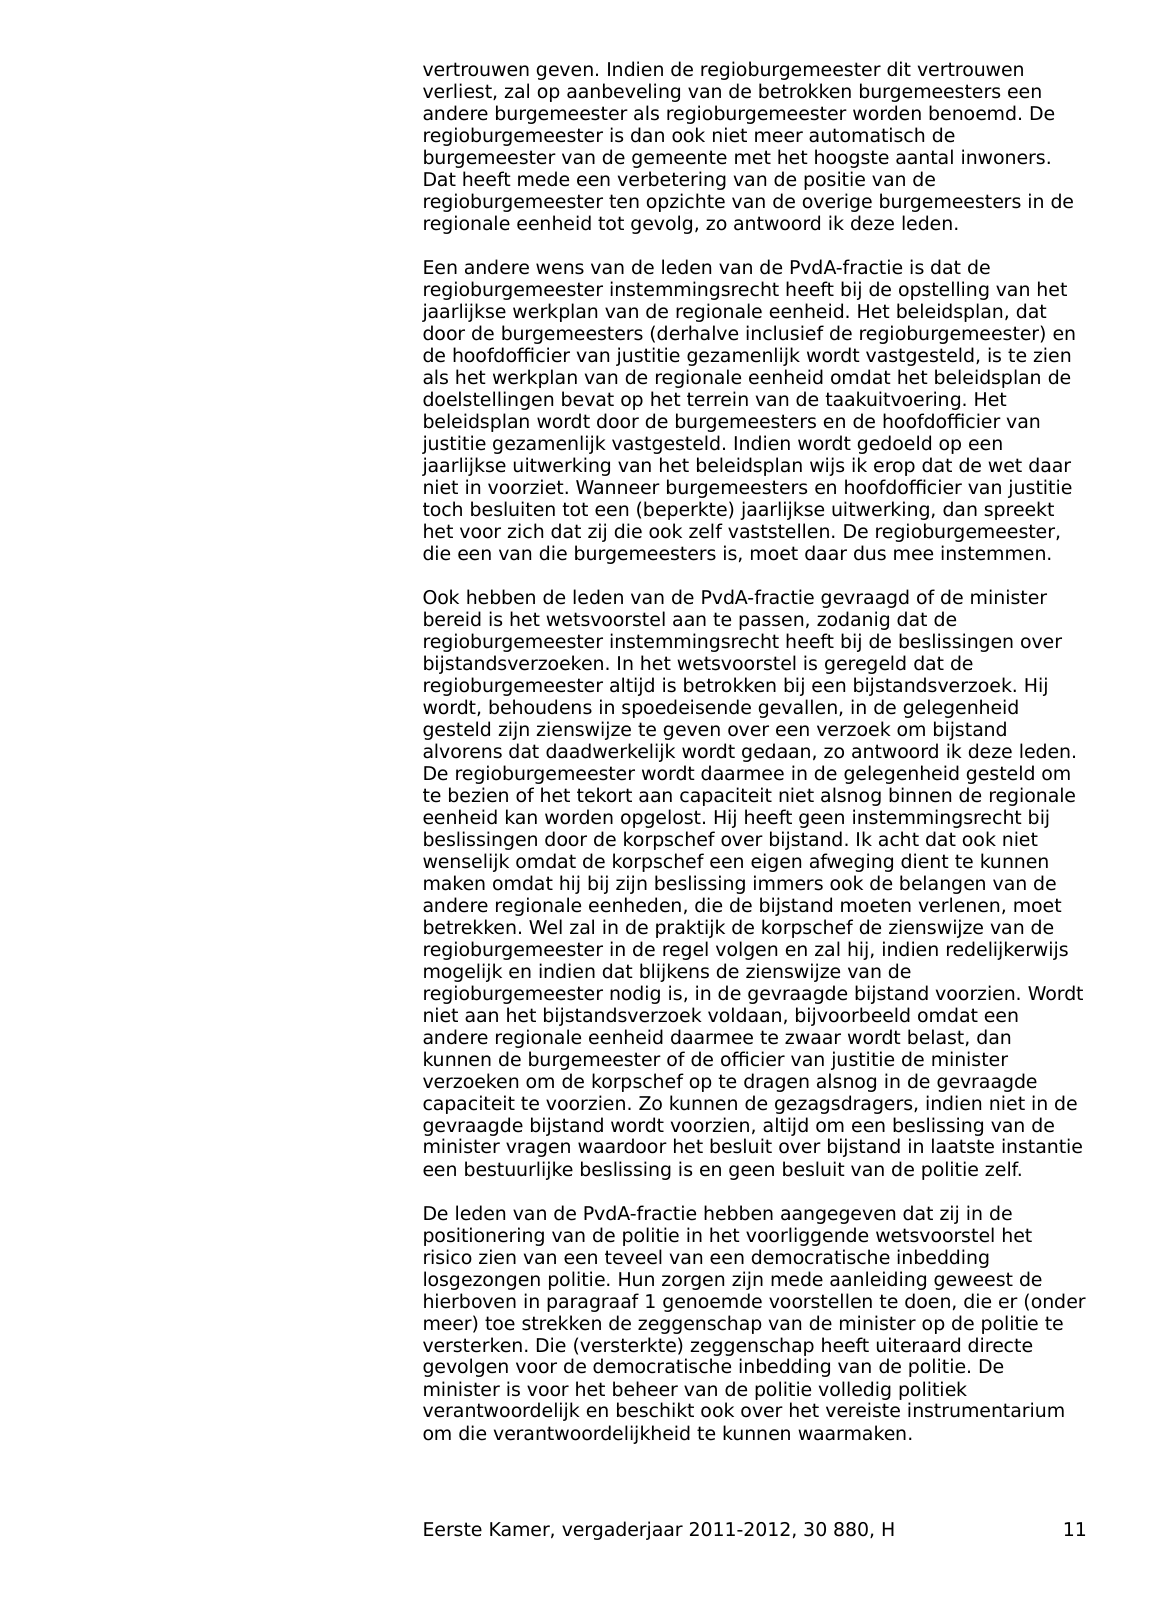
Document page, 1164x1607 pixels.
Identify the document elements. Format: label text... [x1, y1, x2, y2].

text Een andere wens van de leden van de PvdA-fractie is dat de regioburgemeester instemmingsrecht heeft bij de opstelling van het jaarlijkse werkplan van de regionale eenheid. Het beleidsplan, dat door de burgemeesters (derhalve inclusief de regioburgemeester) en de hoofdofficier van justitie gezamenlijk wordt vastgesteld, is te zien als het werkplan van de regionale eenheid omdat het beleidsplan de doelstellingen bevat op het terrein van de taakuitvoering. Het beleidsplan wordt door de burgemeesters en de hoofdofficier van justitie gezamenlijk vastgesteld. Indien wordt gedoeld op een jaarlijkse uitwerking van het beleidsplan wijs ik erop dat de wet daar niet in voorziet. Wanneer burgemeesters en hoofdofficier van justitie toch besluiten tot een (beperkte) jaarlijkse uitwerking, dan spreekt het voor zich dat zij die ook zelf vaststellen. De regioburgemeester, die een van die burgemeesters is, moet daar dus mee instemmen. [422, 257, 1087, 565]
text De leden van de PvdA-fractie hebben aangegeven dat zij in de positionering van de politie in het voorliggende wetsvoorstel het risico zien van een teveel van een democratische inbedding losgezongen politie. Hun zorgen zijn mede aanleiding geweest de hierboven in paragraaf 1 genoemde voorstellen te doen, die er (onder meer) toe strekken de zeggenschap van de minister op de politie te versterken. Die (versterkte) zeggenschap heeft uiteraard directe gevolgen voor de democratische inbedding van de politie. De minister is voor het beheer van de politie volledig politiek verantwoordelijk en beschikt ook over het vereiste instrumentarium om die verantwoordelijkheid te kunnen waarmaken. [422, 1203, 1087, 1444]
text Ook hebben de leden van de PvdA-fractie gevraagd of de minister bereid is het wetsvoorstel aan te passen, zodanig dat de regioburgemeester instemmingsrecht heeft bij de beslissingen over bijstandsverzoeken. In het wetsvoorstel is geregeld dat de regioburgemeester altijd is betrokken bij een bijstandsverzoek. Hij wordt, behoudens in spoedeisende gevallen, in de gelegenheid gesteld zijn zienswijze te geven over een verzoek om bijstand alvorens dat daadwerkelijk wordt gedaan, zo antwoord ik deze leden. De regioburgemeester wordt daarmee in de gelegenheid gesteld om te bezien of het tekort aan capaciteit niet alsnog binnen de regionale eenheid kan worden opgelost. Hij heeft geen instemmingsrecht bij beslissingen door de korpschef over bijstand. Ik acht dat ook niet wenselijk omdat de korpschef een eigen afweging dient te kunnen maken omdat hij bij zijn beslissing immers ook de belangen van de andere regionale eenheden, die de bijstand moeten verlenen, moet betrekken. Wel zal in de praktijk de korpschef de zienswijze van de regioburgemeester in de regel volgen en zal hij, indien redelijkerwijs mogelijk en indien dat blijkens de zienswijze van de regioburgemeester nodig is, in de gevraagde bijstand voorzien. Wordt niet aan het bijstandsverzoek voldaan, bijvoorbeeld omdat een andere regionale eenheid daarmee te zwaar wordt belast, dan kunnen de burgemeester of de officier van justitie de minister verzoeken om de korpschef op te dragen alsnog in de gevraagde capaciteit te voorzien. Zo kunnen de gezagsdragers, indien niet in de gevraagde bijstand wordt voorzien, altijd om een beslissing van de minister vragen waardoor het besluit over bijstand in laatste instantie een bestuurlijke beslissing is en geen besluit van de politie zelf. [422, 587, 1087, 1180]
text vertrouwen geven. Indien de regioburgemeester dit vertrouwen verliest, zal op aanbeveling van de betrokken burgemeesters een andere burgemeester als regioburgemeester worden benoemd. De regioburgemeester is dan ook niet meer automatisch de burgemeester van de gemeente met het hoogste aantal inwoners. Dat heeft mede een verbetering van de positie van de regioburgemeester ten opzichte van de overige burgemeesters in de regionale eenheid tot gevolg, zo antwoord ik deze leden. [422, 59, 1087, 235]
